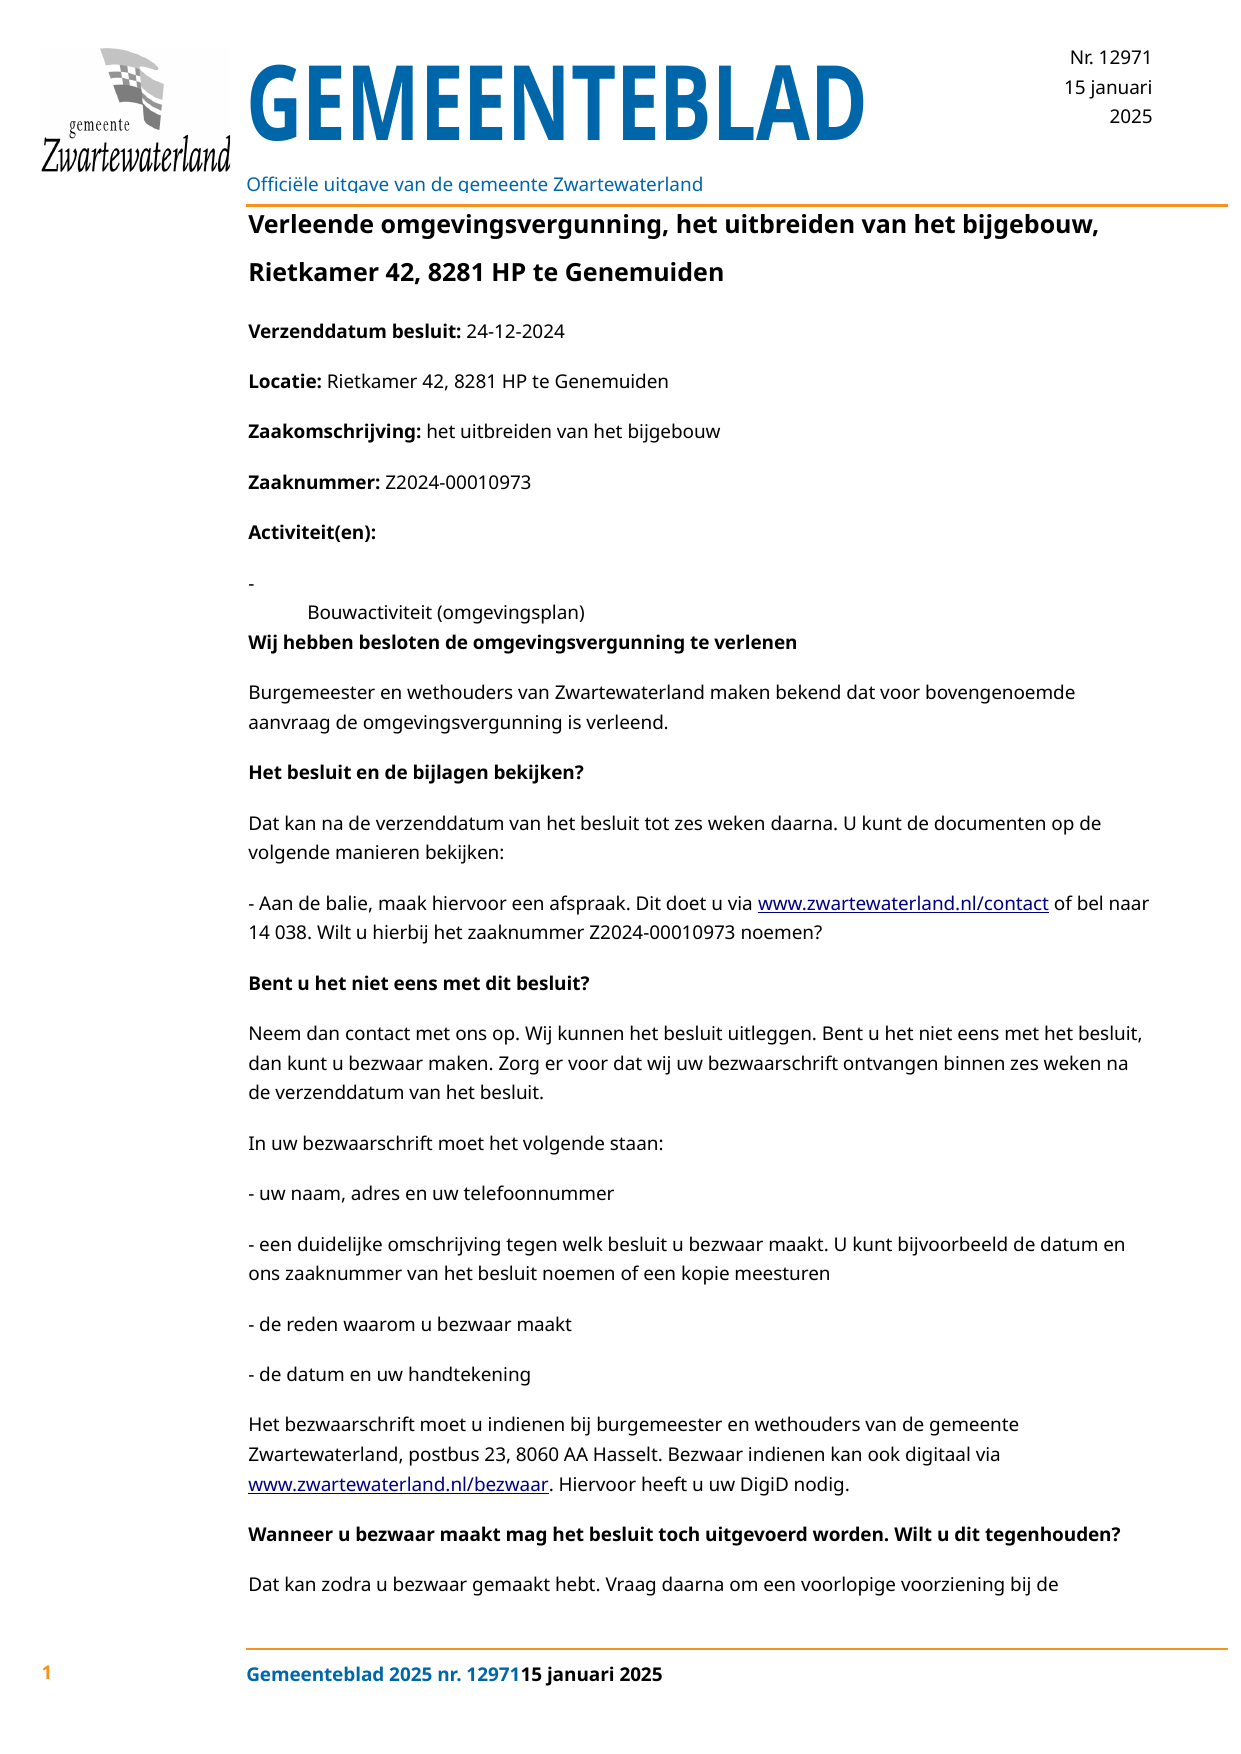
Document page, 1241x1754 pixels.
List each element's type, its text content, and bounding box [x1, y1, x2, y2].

text Locatie: Rietkamer 42, 8281 HP te Genemuiden [248, 368, 1152, 394]
text Het besluit en de bijlagen bekijken? [248, 759, 1152, 785]
picture [41, 47, 231, 172]
text Het bezwaarschrift moet u indienen bij burgemeester en wethouders van de gemeente Zwartewaterland, postbus 23, 8060 AA Hasselt. Bezwaar indienen kan ook digitaal via www.zwartewaterland.nl/bezwaar. Hiervoor heeft u uw DigiD nodig. [248, 1412, 1152, 1497]
text Wij hebben besloten de omgevingsvergunning te verlenen [248, 629, 1152, 655]
text Wanneer u bezwaar maakt mag het besluit toch uitgevoerd worden. Wilt u dit tegenhouden? [248, 1521, 1152, 1547]
text Bent u het niet eens met dit besluit? [248, 970, 1152, 996]
text Verleende omgevingsvergunning, het uitbreiden van het bijgebouw, Rietkamer 42, 8281 HP te Genemuiden [248, 207, 1152, 288]
text Burgemeester en wethouders van Zwartewaterland maken bekend dat voor bovengenoemde aanvraag de omgevingsvergunning is verleend. [248, 679, 1152, 735]
text In uw bezwaarschrift moet het volgende staan: [248, 1130, 1152, 1156]
text Activiteit(en): [248, 519, 1152, 545]
text - een duidelijke omschrijving tegen welk besluit u bezwaar maakt. U kunt bijvoorbeeld de datum en ons zaaknummer van het besluit noemen of een kopie meesturen [248, 1231, 1152, 1286]
text - de datum en uw handtekening [248, 1361, 1152, 1387]
text Verzenddatum besluit: 24-12-2024 [248, 318, 1152, 344]
text Zaakomschrijving: het uitbreiden van het bijgebouw [248, 419, 1152, 444]
text - Aan de balie, maak hiervoor een afspraak. Dit doet u via www.zwartewaterland.nl/contact of bel naar 14 038. Wilt u hierbij het zaaknummer Z2024-00010973 noemen? [248, 890, 1152, 945]
text Dat kan na de verzenddatum van het besluit tot zes weken daarna. U kunt de documenten op de volgende manieren bekijken: [248, 810, 1152, 865]
text Dat kan zodra u bezwaar gemaakt hebt. Vraag daarna om een voorlopige voorziening bij de [248, 1572, 1152, 1597]
text - uw naam, adres en uw telefoonnummer [248, 1180, 1152, 1206]
list Bouwactiviteit (omgevingsplan) [248, 599, 1152, 625]
text Neem dan contact met ons op. Wij kunnen het besluit uitleggen. Bent u het niet eens met het besluit, dan kunt u bezwaar maken. Zorg er voor dat wij uw bezwaarschrift ontvangen binnen zes weken na de verzenddatum van het besluit. [248, 1020, 1152, 1105]
text - de reden waarom u bezwaar maakt [248, 1311, 1152, 1337]
text Zaaknummer: Z2024-00010973 [248, 469, 1152, 495]
